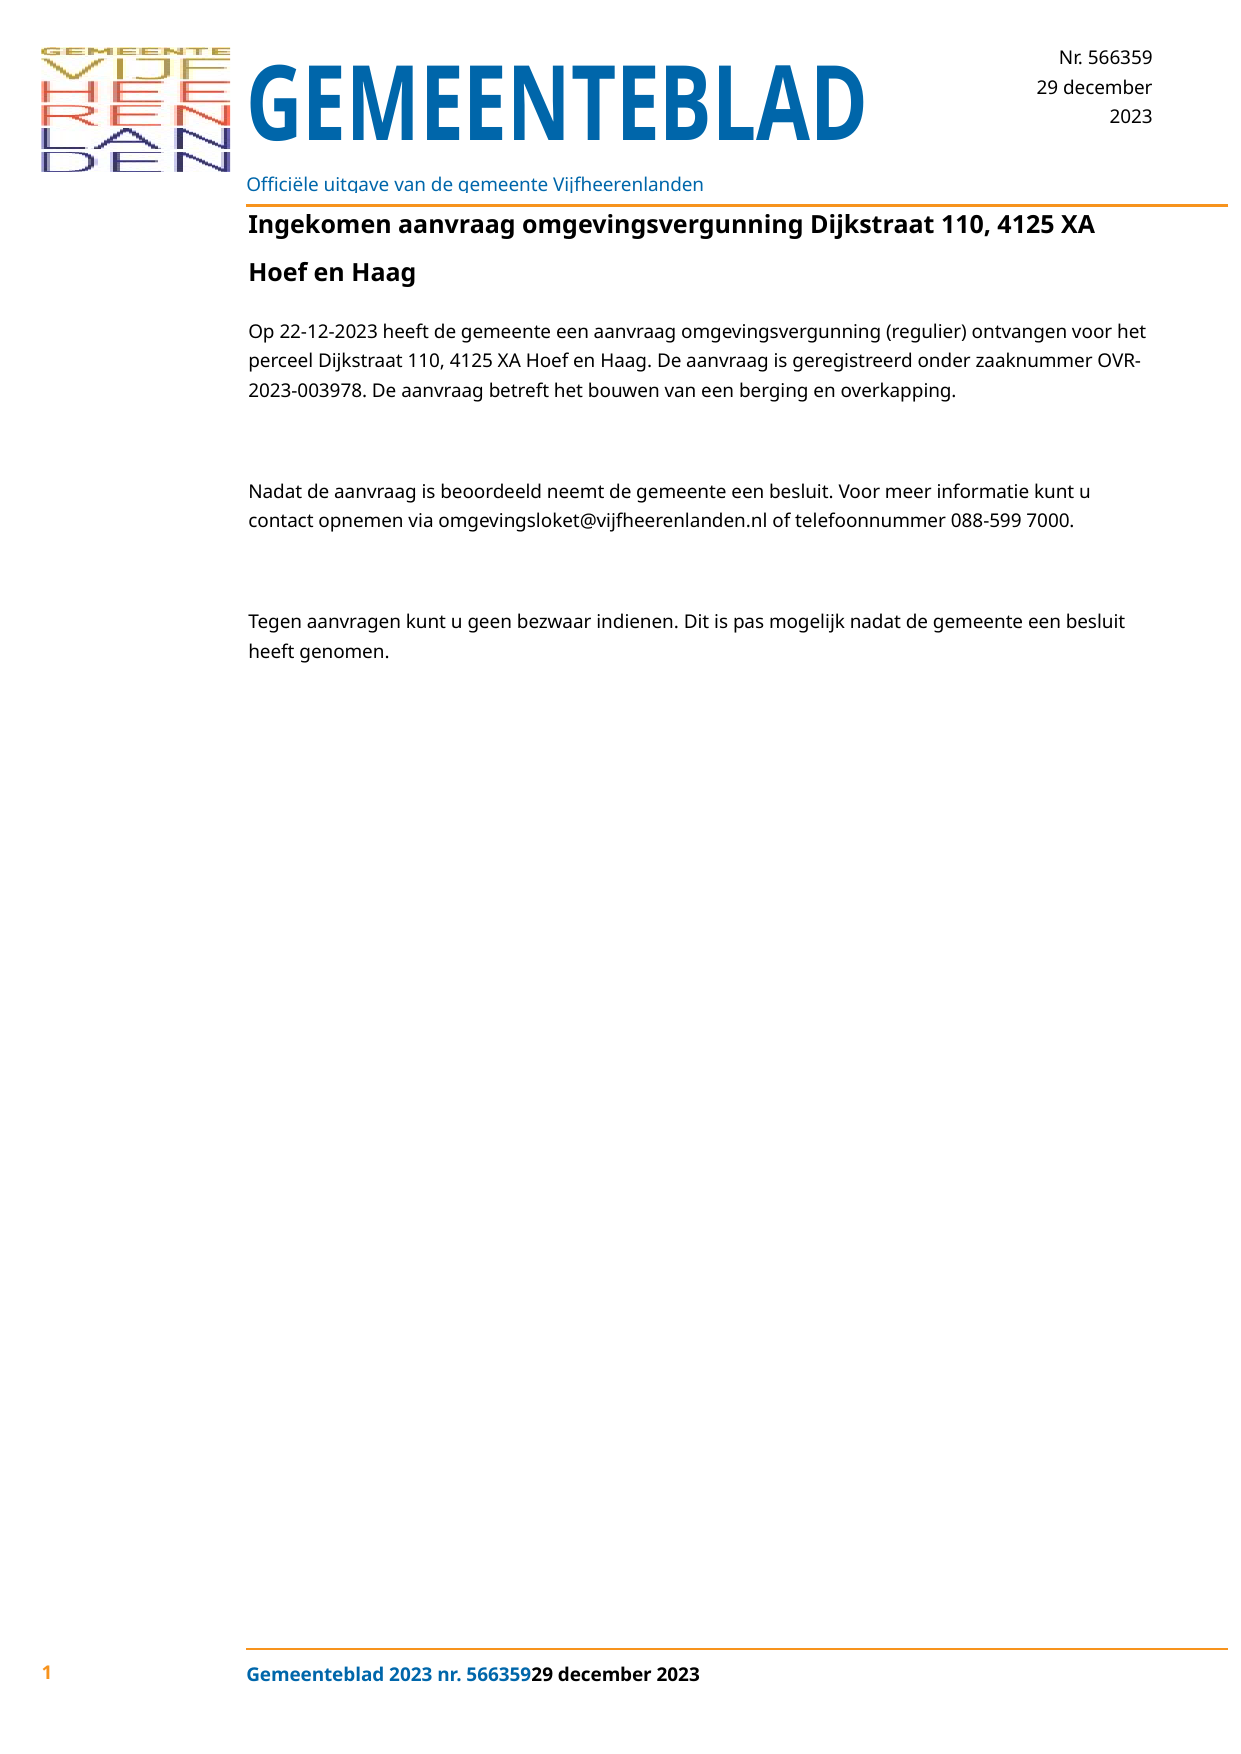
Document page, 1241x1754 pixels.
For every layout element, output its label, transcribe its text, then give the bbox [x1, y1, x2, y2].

text Tegen aanvragen kunt u geen bezwaar indienen. Dit is pas mogelijk nadat de gemeente een besluit heeft genomen. [248, 608, 1152, 664]
text Ingekomen aanvraag omgevingsvergunning Dijkstraat 110, 4125 XA Hoef en Haag [248, 207, 1152, 288]
text Nadat de aanvraag is beoordeeld neemt de gemeente een besluit. Voor meer informatie kunt u contact opnemen via omgevingsloket@vijfheerenlanden.nl of telefoonnummer 088-599 7000. [248, 478, 1152, 533]
picture [41, 47, 231, 172]
text Op 22-12-2023 heeft de gemeente een aanvraag omgevingsvergunning (regulier) ontvangen voor het perceel Dijkstraat 110, 4125 XA Hoef en Haag. De aanvraag is geregistreerd onder zaaknummer OVR-2023-003978. De aanvraag betreft het bouwen van een berging en overkapping. [248, 318, 1152, 403]
